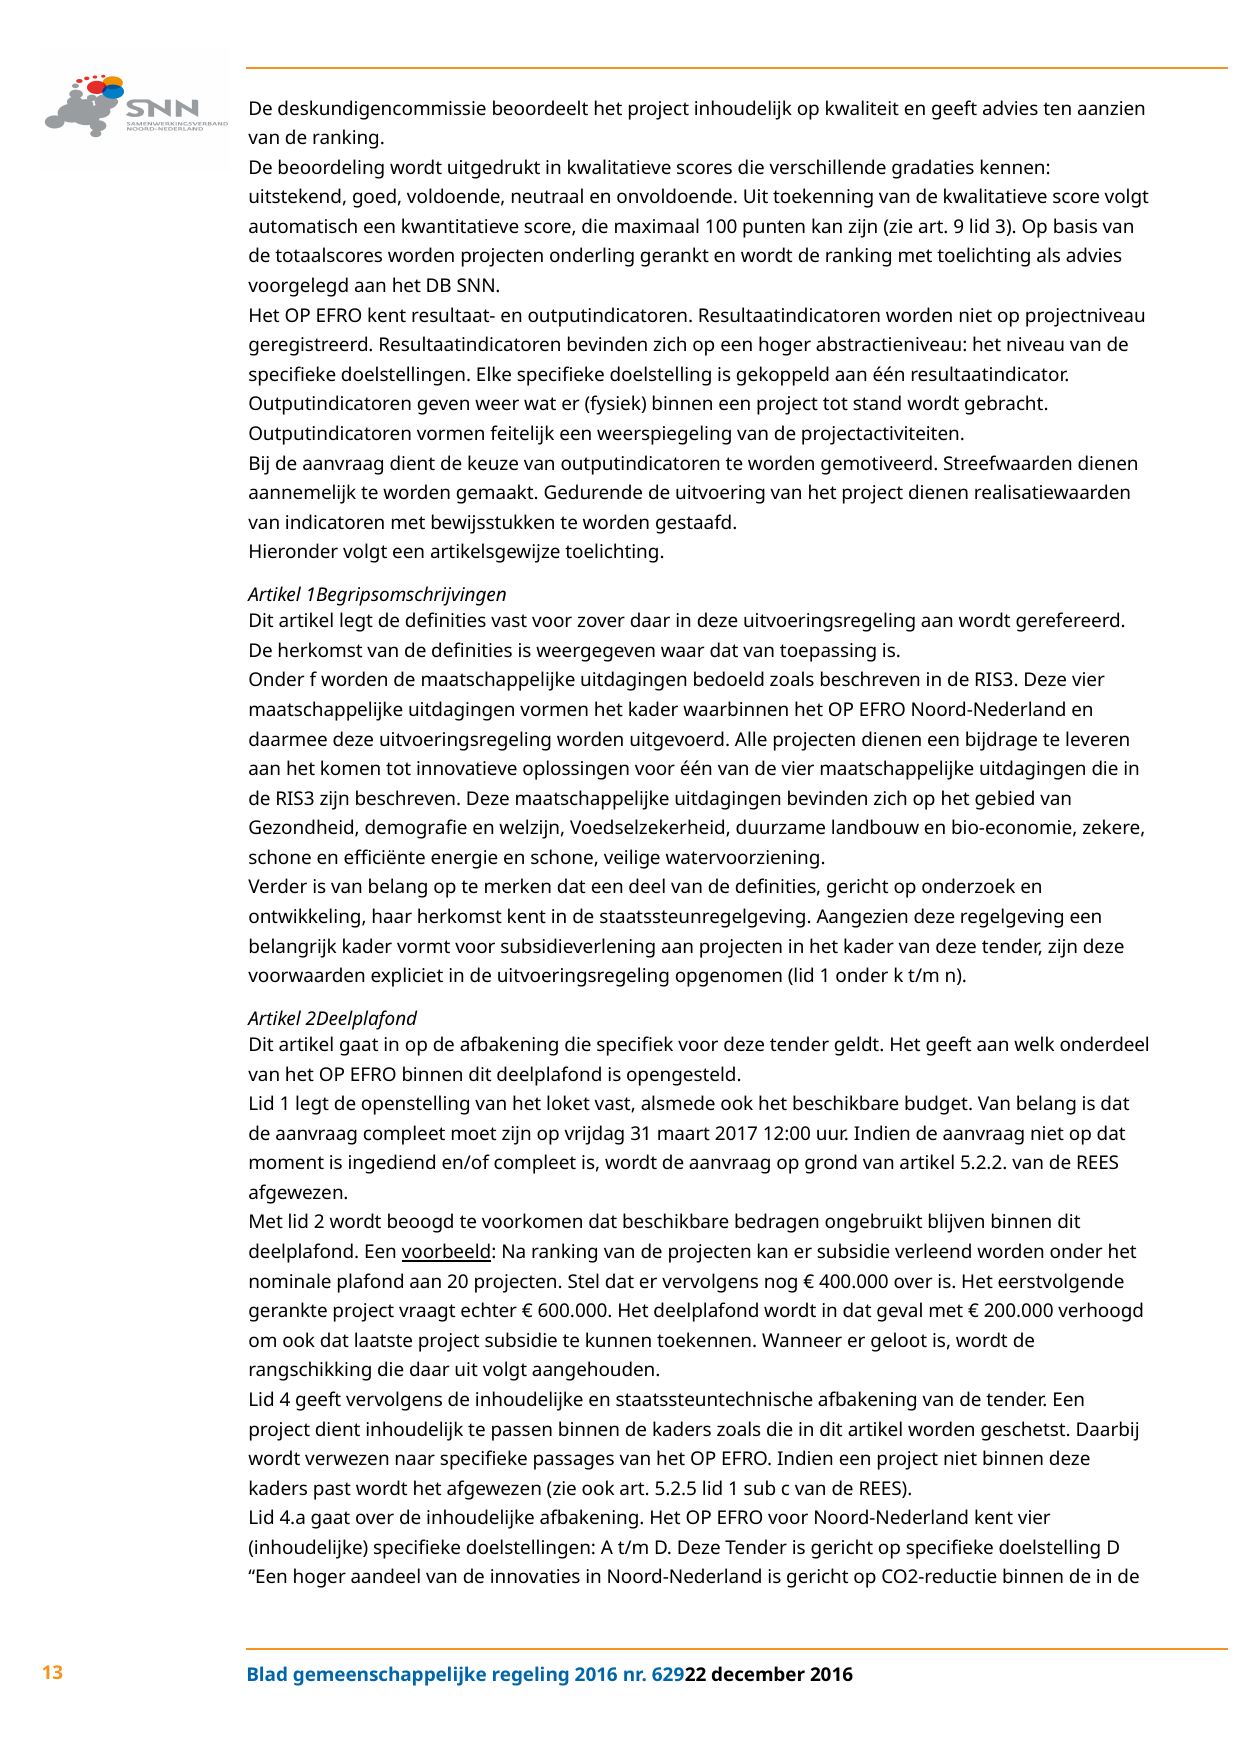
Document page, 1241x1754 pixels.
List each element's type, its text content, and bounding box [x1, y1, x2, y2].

text Onder f worden de maatschappelijke uitdagingen bedoeld zoals beschreven in de RIS3. Deze vier maatschappelijke uitdagingen vormen het kader waarbinnen het OP EFRO Noord-Nederland en daarmee deze uitvoeringsregeling worden uitgevoerd. Alle projecten dienen een bijdrage te leveren aan het komen tot innovatieve oplossingen voor één van de vier maatschappelijke uitdagingen die in de RIS3 zijn beschreven. Deze maatschappelijke uitdagingen bevinden zich op het gebied van Gezondheid, demografie en welzijn, Voedselzekerheid, duurzame landbouw en bio-economie, zekere, schone en efficiënte energie en schone, veilige watervoorziening. [248, 667, 1152, 870]
text Dit artikel legt de definities vast voor zover daar in deze uitvoeringsregeling aan wordt gerefereerd. De herkomst van de definities is weergegeven waar dat van toepassing is. [248, 607, 1152, 663]
text Verder is van belang op te merken dat een deel van de definities, gericht op onderzoek en ontwikkeling, haar herkomst kent in de staatssteunregelgeving. Aangezien deze regelgeving een belangrijk kader vormt voor subsidieverlening aan projecten in het kader van deze tender, zijn deze voorwaarden expliciet in de uitvoeringsregeling opgenomen (lid 1 onder k t/m n). [248, 874, 1152, 988]
text Lid 1 legt de openstelling van het loket vast, alsmede ook het beschikbare budget. Van belang is dat de aanvraag compleet moet zijn op vrijdag 31 maart 2017 12:00 uur. Indien de aanvraag niet op dat moment is ingediend en/of compleet is, wordt de aanvraag op grond van artikel 5.2.2. van de REES afgewezen. [248, 1090, 1152, 1205]
picture [41, 47, 231, 172]
text Lid 4.a gaat over de inhoudelijke afbakening. Het OP EFRO voor Noord-Nederland kent vier (inhoudelijke) specifieke doelstellingen: A t/m D. Deze Tender is gericht op specifieke doelstelling D “Een hoger aandeel van de innovaties in Noord-Nederland is gericht op CO2-reductie binnen de in de [248, 1504, 1152, 1589]
text Artikel 2Deelplafond [248, 1006, 1152, 1031]
text De beoordeling wordt uitgedrukt in kwalitatieve scores die verschillende gradaties kennen: uitstekend, goed, voldoende, neutraal en onvoldoende. Uit toekenning van de kwalitatieve score volgt automatisch een kwantitatieve score, die maximaal 100 punten kan zijn (zie art. 9 lid 3). Op basis van de totaalscores worden projecten onderling gerankt en wordt de ranking met toelichting als advies voorgelegd aan het DB SNN. [248, 154, 1152, 298]
text De deskundigencommissie beoordeelt het project inhoudelijk op kwaliteit en geeft advies ten aanzien van de ranking. [248, 95, 1152, 150]
text Met lid 2 wordt beoogd te voorkomen dat beschikbare bedragen ongebruikt blijven binnen dit deelplafond. Een voorbeeld: Na ranking van de projecten kan er subsidie verleend worden onder het nominale plafond aan 20 projecten. Stel dat er vervolgens nog € 400.000 over is. Het eerstvolgende gerankte project vraagt echter € 600.000. Het deelplafond wordt in dat geval met € 200.000 verhoogd om ook dat laatste project subsidie te kunnen toekennen. Wanneer er geloot is, wordt de rangschikking die daar uit volgt aangehouden. [248, 1209, 1152, 1382]
text Lid 4 geeft vervolgens de inhoudelijke en staatssteuntechnische afbakening van de tender. Een project dient inhoudelijk te passen binnen de kaders zoals die in dit artikel worden geschetst. Daarbij wordt verwezen naar specifieke passages van het OP EFRO. Indien een project niet binnen deze kaders past wordt het afgewezen (zie ook art. 5.2.5 lid 1 sub c van de REES). [248, 1386, 1152, 1501]
text Outputindicatoren geven weer wat er (fysiek) binnen een project tot stand wordt gebracht. Outputindicatoren vormen feitelijk een weerspiegeling van de projectactiviteiten. [248, 391, 1152, 446]
text Bij de aanvraag dient de keuze van outputindicatoren te worden gemotiveerd. Streefwaarden dienen aannemelijk te worden gemaakt. Gedurende de uitvoering van het project dienen realisatiewaarden van indicatoren met bewijsstukken te worden gestaafd. [248, 450, 1152, 535]
text Hieronder volgt een artikelsgewijze toelichting. [248, 538, 1152, 564]
text Dit artikel gaat in op de afbakening die specifiek voor deze tender geldt. Het geeft aan welk onderdeel van het OP EFRO binnen dit deelplafond is opengesteld. [248, 1031, 1152, 1087]
text Het OP EFRO kent resultaat- en outputindicatoren. Resultaatindicatoren worden niet op projectniveau geregistreerd. Resultaatindicatoren bevinden zich op een hoger abstractieniveau: het niveau van de specifieke doelstellingen. Elke specifieke doelstelling is gekoppeld aan één resultaatindicator. [248, 302, 1152, 387]
text Artikel 1Begripsomschrijvingen [248, 582, 1152, 607]
